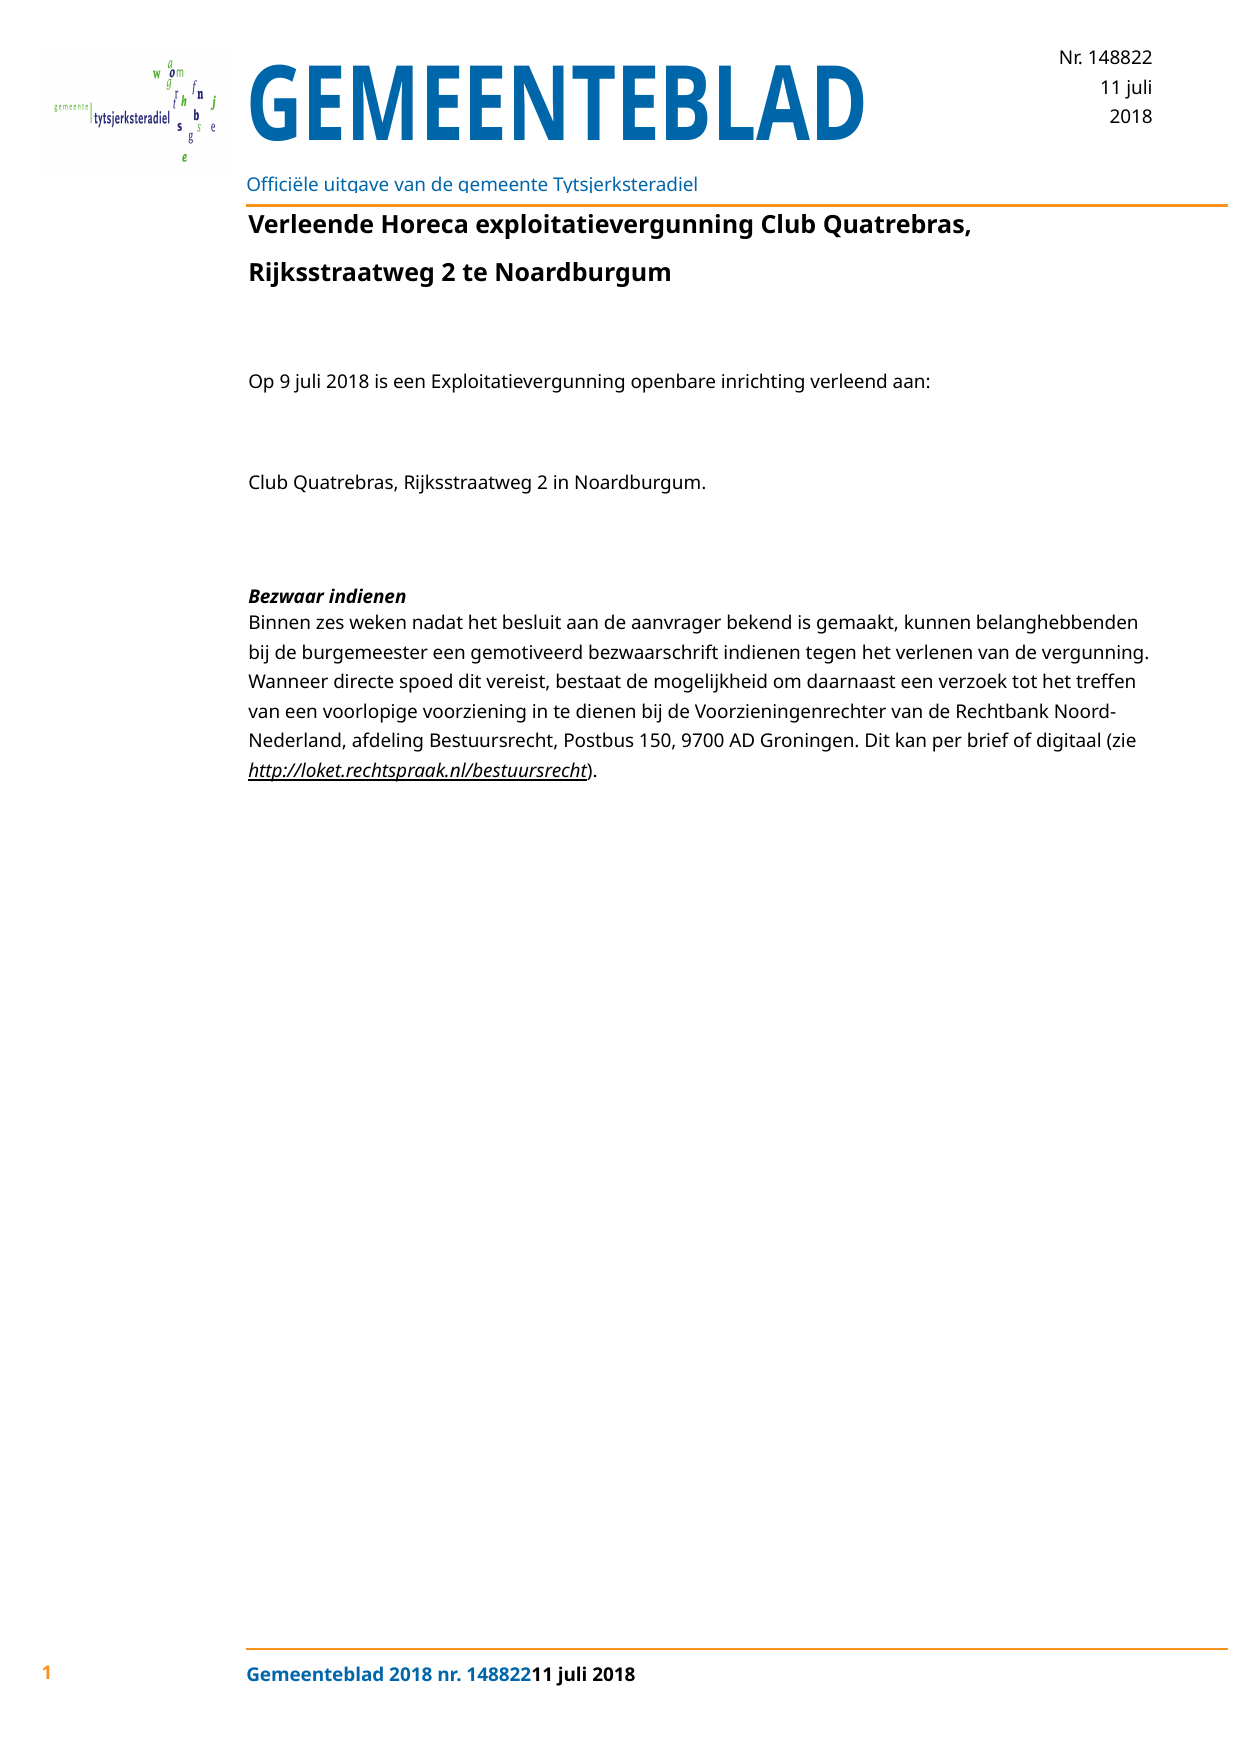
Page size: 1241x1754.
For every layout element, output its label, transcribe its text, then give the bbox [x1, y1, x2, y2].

text Verleende Horeca exploitatievergunning Club Quatrebras, Rijksstraatweg 2 te Noardburgum [248, 207, 1152, 288]
text Op 9 juli 2018 is een Exploitatievergunning openbare inrichting verleend aan: [248, 368, 1152, 394]
text Binnen zes weken nadat het besluit aan de aanvrager bekend is gemaakt, kunnen belanghebbenden bij de burgemeester een gemotiveerd bezwaarschrift indienen tegen het verlenen van de vergunning. Wanneer directe spoed dit vereist, bestaat de mogelijkheid om daarnaast een verzoek tot het treffen van een voorlopige voorziening in te dienen bij de Voorzieningenrechter van de Rechtbank Noord-Nederland, afdeling Bestuursrecht, Postbus 150, 9700 AD Groningen. Dit kan per brief of digitaal (zie http://loket.rechtspraak.nl/bestuursrecht). [248, 609, 1152, 783]
text Club Quatrebras, Rijksstraatweg 2 in Noardburgum. [248, 469, 1152, 495]
picture [41, 47, 231, 172]
text Bezwaar indienen [248, 583, 1152, 609]
